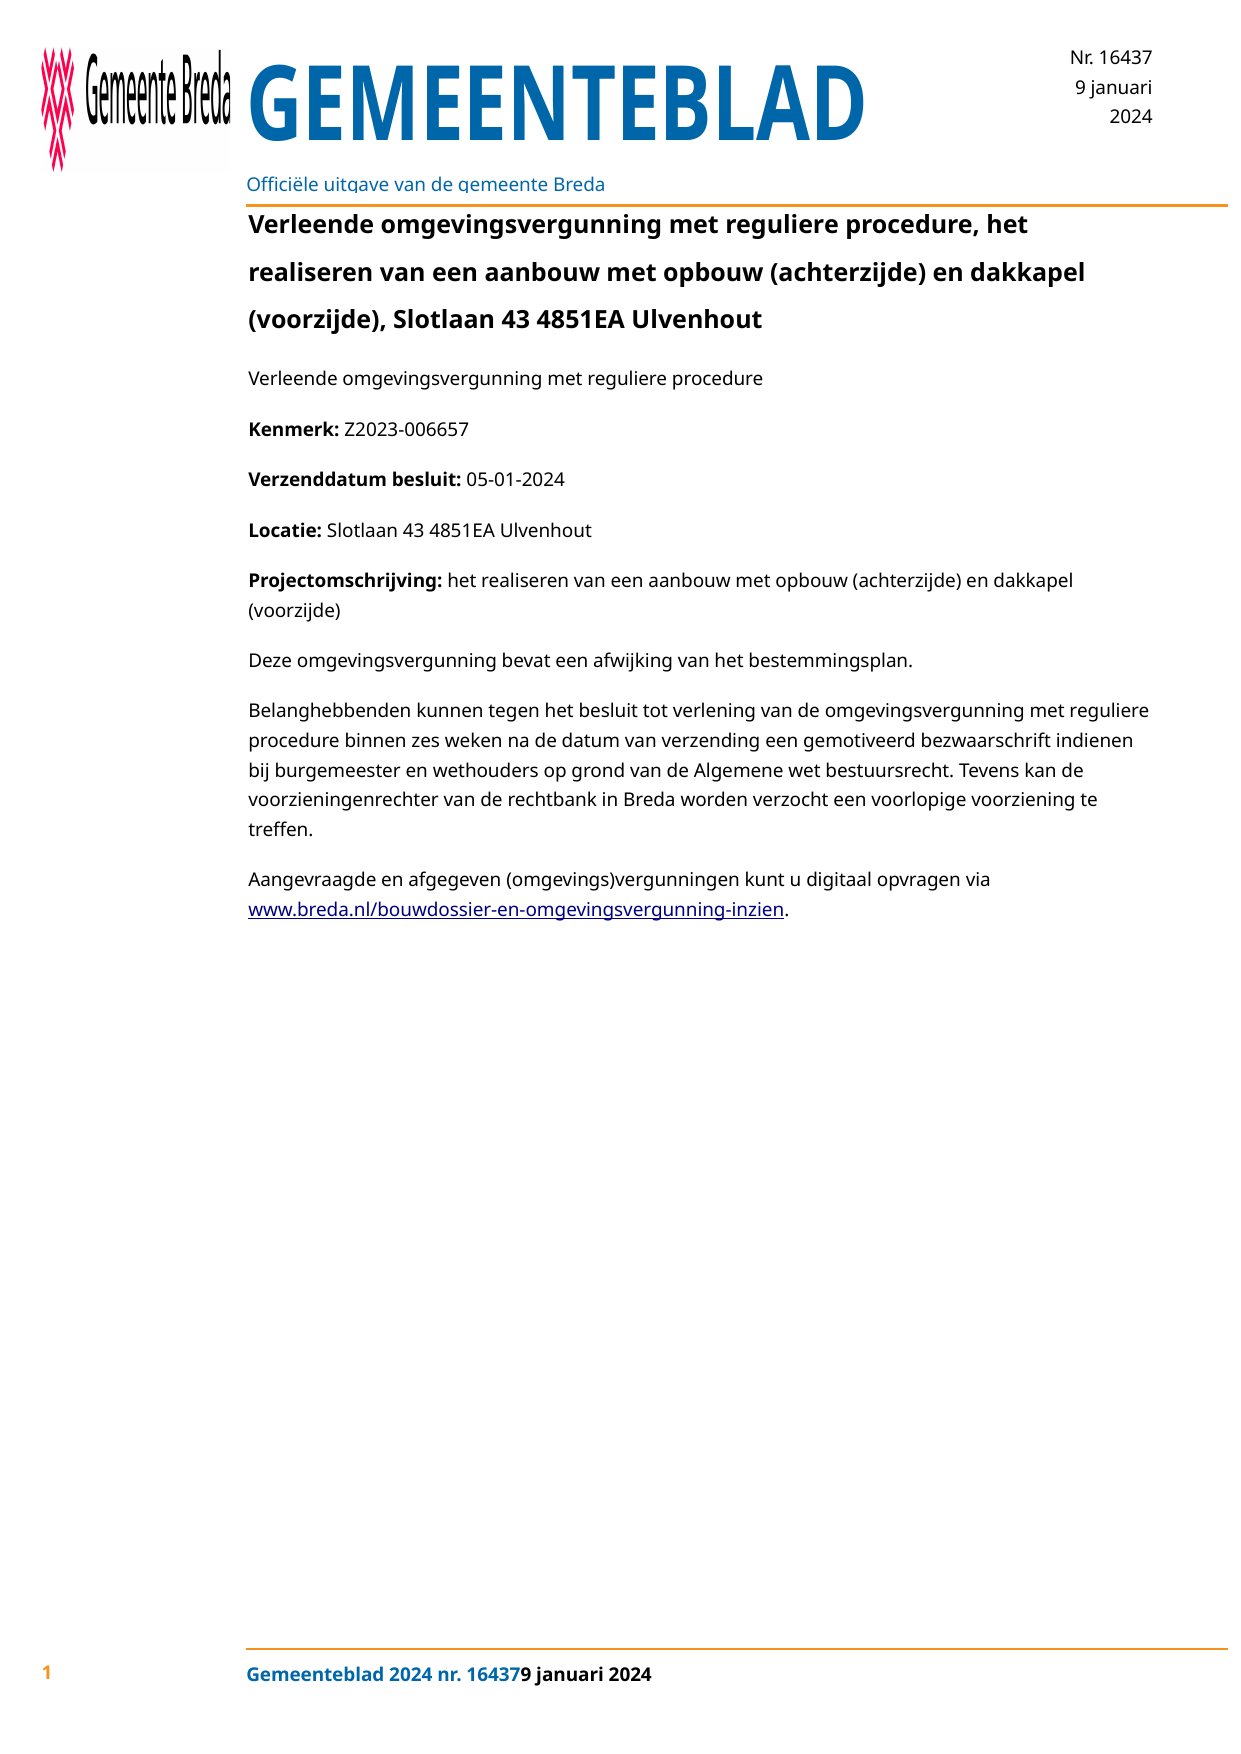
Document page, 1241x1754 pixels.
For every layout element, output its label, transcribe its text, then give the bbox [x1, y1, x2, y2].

text Locatie: Slotlaan 43 4851EA Ulvenhout [248, 517, 1152, 542]
text Verzenddatum besluit: 05-01-2024 [248, 466, 1152, 492]
text Belanghebbenden kunnen tegen het besluit tot verlening van de omgevingsvergunning met reguliere procedure binnen zes weken na de datum van verzending een gemotiveerd bezwaarschrift indienen bij burgemeester en wethouders op grond van de Algemene wet bestuursrecht. Tevens kan de voorzieningenrechter van de rechtbank in Breda worden verzocht een voorlopige voorziening te treffen. [248, 698, 1152, 842]
picture [41, 47, 231, 172]
text Verleende omgevingsvergunning met reguliere procedure [248, 366, 1152, 391]
text Kenmerk: Z2023-006657 [248, 416, 1152, 442]
text Verleende omgevingsvergunning met reguliere procedure, het realiseren van een aanbouw met opbouw (achterzijde) en dakkapel (voorzijde), Slotlaan 43 4851EA Ulvenhout [248, 207, 1152, 336]
text Projectomschrijving: het realiseren van een aanbouw met opbouw (achterzijde) en dakkapel (voorzijde) [248, 567, 1152, 622]
text Aangevraagde en afgegeven (omgevings)vergunningen kunt u digitaal opvragen via www.breda.nl/bouwdossier-en-omgevingsvergunning-inzien. [248, 866, 1152, 922]
text Deze omgevingsvergunning bevat een afwijking van het bestemmingsplan. [248, 647, 1152, 673]
